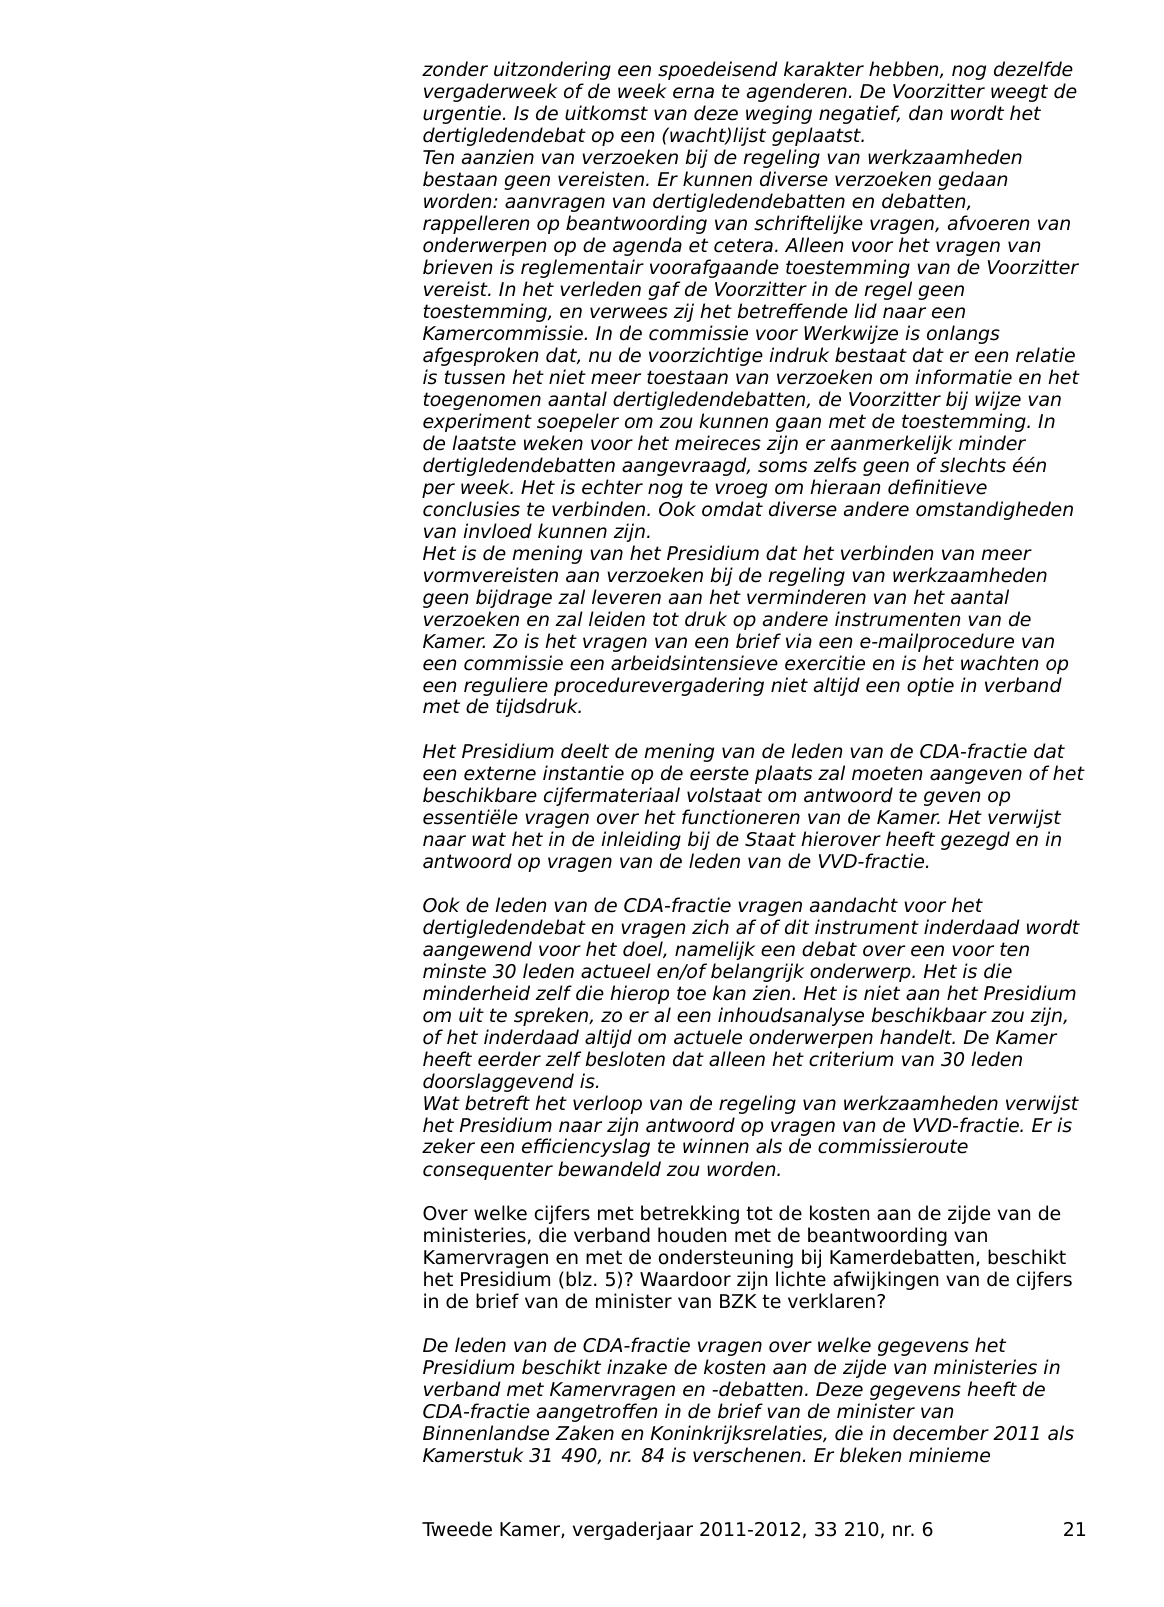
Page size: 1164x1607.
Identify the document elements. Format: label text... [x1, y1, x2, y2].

text Het is de mening van het Presidium dat het verbinden van meer vormvereisten aan verzoeken bij de regeling van werkzaamheden geen bijdrage zal leveren aan het verminderen van het aantal verzoeken en zal leiden tot druk op andere instrumenten van de Kamer. Zo is het vragen van een brief via een e-mailprocedure van een commissie een arbeidsintensieve exercitie en is het wachten op een reguliere procedurevergadering niet altijd een optie in verband met de tijdsdruk. [422, 543, 1087, 718]
text zonder uitzondering een spoedeisend karakter hebben, nog dezelfde vergaderweek of de week erna te agenderen. De Voorzitter weegt de urgentie. Is de uitkomst van deze weging negatief, dan wordt het dertigledendebat op een (wacht)lijst geplaatst. [422, 59, 1087, 147]
text Ook de leden van de CDA-fractie vragen aandacht voor het dertigledendebat en vragen zich af of dit instrument inderdaad wordt aangewend voor het doel, namelijk een debat over een voor ten minste 30 leden actueel en/of belangrijk onderwerp. Het is die minderheid zelf die hierop toe kan zien. Het is niet aan het Presidium om uit te spreken, zo er al een inhoudsanalyse beschikbaar zou zijn, of het inderdaad altijd om actuele onderwerpen handelt. De Kamer heeft eerder zelf besloten dat alleen het criterium van 30 leden doorslaggevend is. [422, 895, 1087, 1092]
text Ten aanzien van verzoeken bij de regeling van werkzaamheden bestaan geen vereisten. Er kunnen diverse verzoeken gedaan worden: aanvragen van dertigledendebatten en debatten, rappelleren op beantwoording van schriftelijke vragen, afvoeren van onderwerpen op de agenda et cetera. Alleen voor het vragen van brieven is reglementair voorafgaande toestemming van de Voorzitter vereist. In het verleden gaf de Voorzitter in de regel geen toestemming, en verwees zij het betreffende lid naar een Kamercommissie. In de commissie voor Werkwijze is onlangs afgesproken dat, nu de voorzichtige indruk bestaat dat er een relatie is tussen het niet meer toestaan van verzoeken om informatie en het toegenomen aantal dertigledendebatten, de Voorzitter bij wijze van experiment soepeler om zou kunnen gaan met de toestemming. In de laatste weken voor het meireces zijn er aanmerkelijk minder dertigledendebatten aangevraagd, soms zelfs geen of slechts één per week. Het is echter nog te vroeg om hieraan definitieve conclusies te verbinden. Ook omdat diverse andere omstandigheden van invloed kunnen zijn. [422, 147, 1087, 543]
text Het Presidium deelt de mening van de leden van de CDA-fractie dat een externe instantie op de eerste plaats zal moeten aangeven of het beschikbare cijfermateriaal volstaat om antwoord te geven op essentiële vragen over het functioneren van de Kamer. Het verwijst naar wat het in de inleiding bij de Staat hierover heeft gezegd en in antwoord op vragen van de leden van de VVD-fractie. [422, 741, 1087, 872]
text Over welke cijfers met betrekking tot de kosten aan de zijde van de ministeries, die verband houden met de beantwoording van Kamervragen en met de ondersteuning bij Kamerdebatten, beschikt het Presidium (blz. 5)? Waardoor zijn lichte afwijkingen van de cijfers in de brief van de minister van BZK te verklaren? [422, 1203, 1087, 1312]
text Wat betreft het verloop van de regeling van werkzaamheden verwijst het Presidium naar zijn antwoord op vragen van de VVD-fractie. Er is zeker een efficiencyslag te winnen als de commissieroute consequenter bewandeld zou worden. [422, 1092, 1087, 1180]
text De leden van de CDA-fractie vragen over welke gegevens het Presidium beschikt inzake de kosten aan de zijde van ministeries in verband met Kamervragen en -debatten. Deze gegevens heeft de CDA-fractie aangetroffen in de brief van de minister van Binnenlandse Zaken en Koninkrijksrelaties, die in december 2011 als Kamerstuk 31 490, nr. 84 is verschenen. Er bleken minieme [422, 1335, 1087, 1467]
